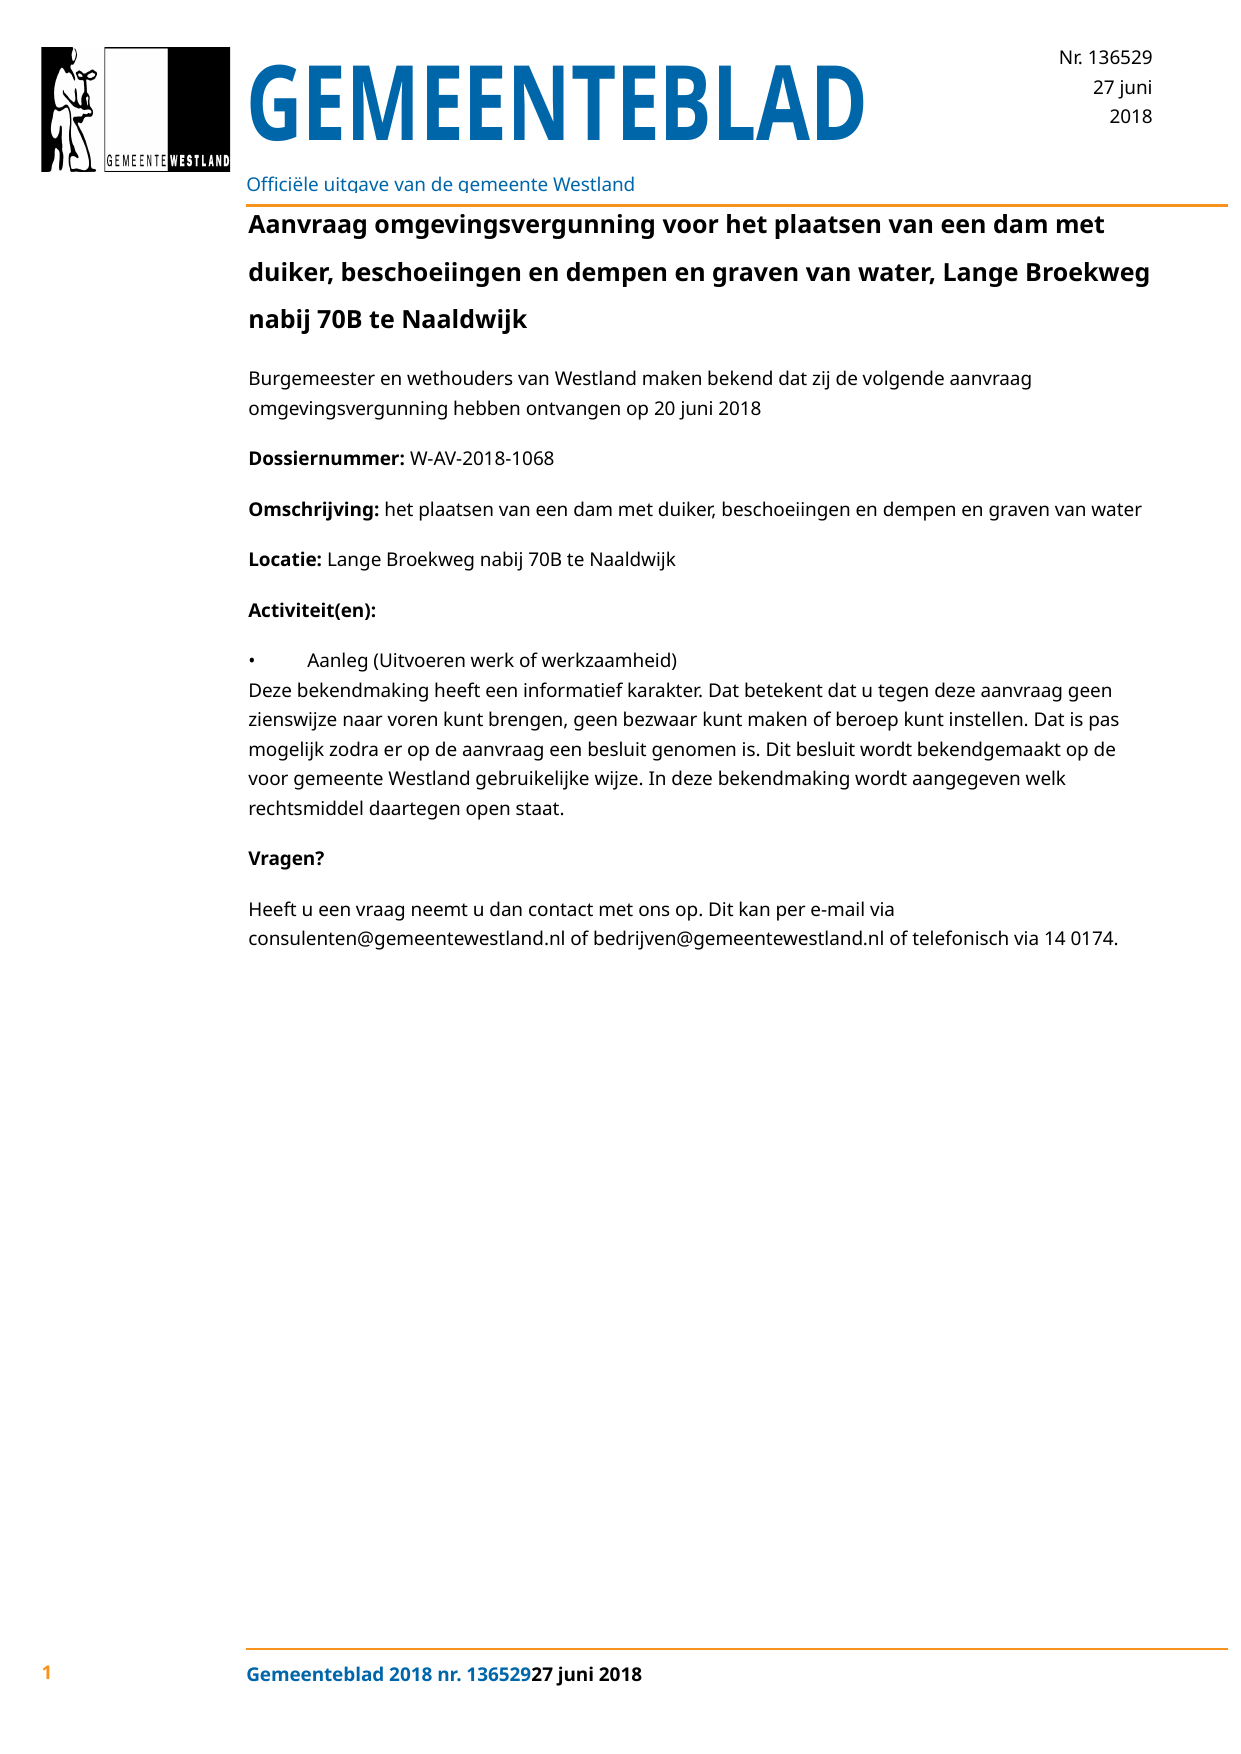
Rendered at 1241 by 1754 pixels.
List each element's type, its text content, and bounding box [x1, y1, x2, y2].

text Burgemeester en wethouders van Westland maken bekend dat zij de volgende aanvraag omgevingsvergunning hebben ontvangen op 20 juni 2018 [248, 366, 1152, 421]
text Locatie: Lange Broekweg nabij 70B te Naaldwijk [248, 546, 1152, 572]
text Heeft u een vraag neemt u dan contact met ons op. Dit kan per e-mail via consulenten@gemeentewestland.nl of bedrijven@gemeentewestland.nl of telefonisch via 14 0174. [248, 896, 1152, 951]
text Omschrijving: het plaatsen van een dam met duiker, beschoeiingen en dempen en graven van water [248, 496, 1152, 522]
text Aanvraag omgevingsvergunning voor het plaatsen van een dam met duiker, beschoeiingen en dempen en graven van water, Lange Broekweg nabij 70B te Naaldwijk [248, 207, 1152, 336]
text Vragen? [248, 846, 1152, 871]
text Deze bekendmaking heeft een informatief karakter. Dat betekent dat u tegen deze aanvraag geen zienswijze naar voren kunt brengen, geen bezwaar kunt maken of beroep kunt instellen. Dat is pas mogelijk zodra er op de aanvraag een besluit genomen is. Dit besluit wordt bekendgemaakt op de voor gemeente Westland gebruikelijke wijze. In deze bekendmaking wordt aangegeven welk rechtsmiddel daartegen open staat. [248, 677, 1152, 821]
picture [41, 47, 231, 172]
list Aanleg (Uitvoeren werk of werkzaamheid) [248, 647, 1152, 673]
text Activiteit(en): [248, 597, 1152, 622]
text Dossiernummer: W-AV-2018-1068 [248, 446, 1152, 471]
